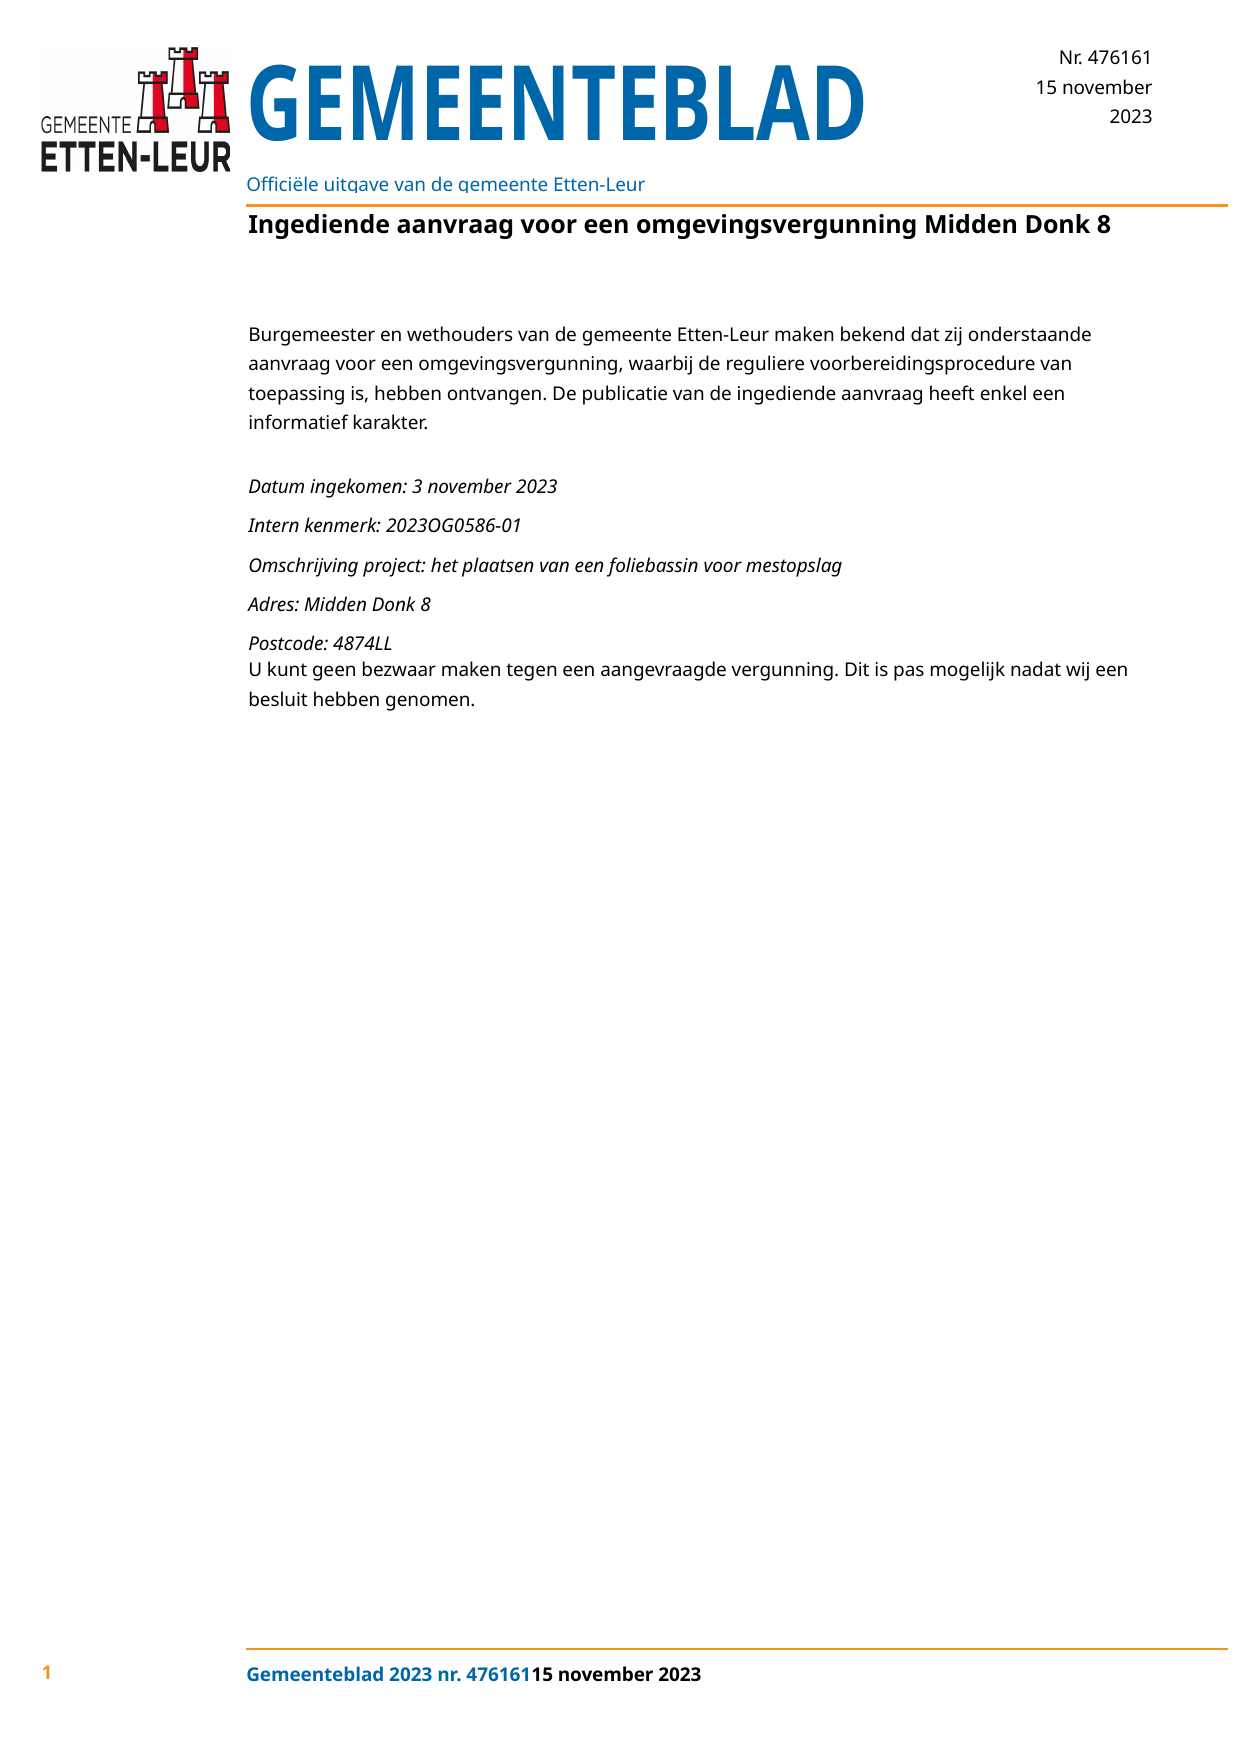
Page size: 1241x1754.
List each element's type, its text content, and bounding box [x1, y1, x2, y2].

text U kunt geen bezwaar maken tegen een aangevraagde vergunning. Dit is pas mogelijk nadat wij een besluit hebben genomen. [248, 656, 1152, 712]
text Datum ingekomen: 3 november 2023 [248, 473, 1152, 499]
text Postcode: 4874LL [248, 631, 1152, 656]
text Ingediende aanvraag voor een omgevingsvergunning Midden Donk 8 [248, 207, 1152, 241]
text Omschrijving project: het plaatsen van een foliebassin voor mestopslag [248, 552, 1152, 578]
picture [41, 47, 231, 172]
text Intern kenmerk: 2023OG0586-01 [248, 513, 1152, 538]
text Adres: Midden Donk 8 [248, 591, 1152, 617]
text Burgemeester en wethouders van de gemeente Etten-Leur maken bekend dat zij onderstaande aanvraag voor een omgevingsvergunning, waarbij de reguliere voorbereidingsprocedure van toepassing is, hebben ontvangen. De publicatie van de ingediende aanvraag heeft enkel een informatief karakter. [248, 321, 1152, 435]
